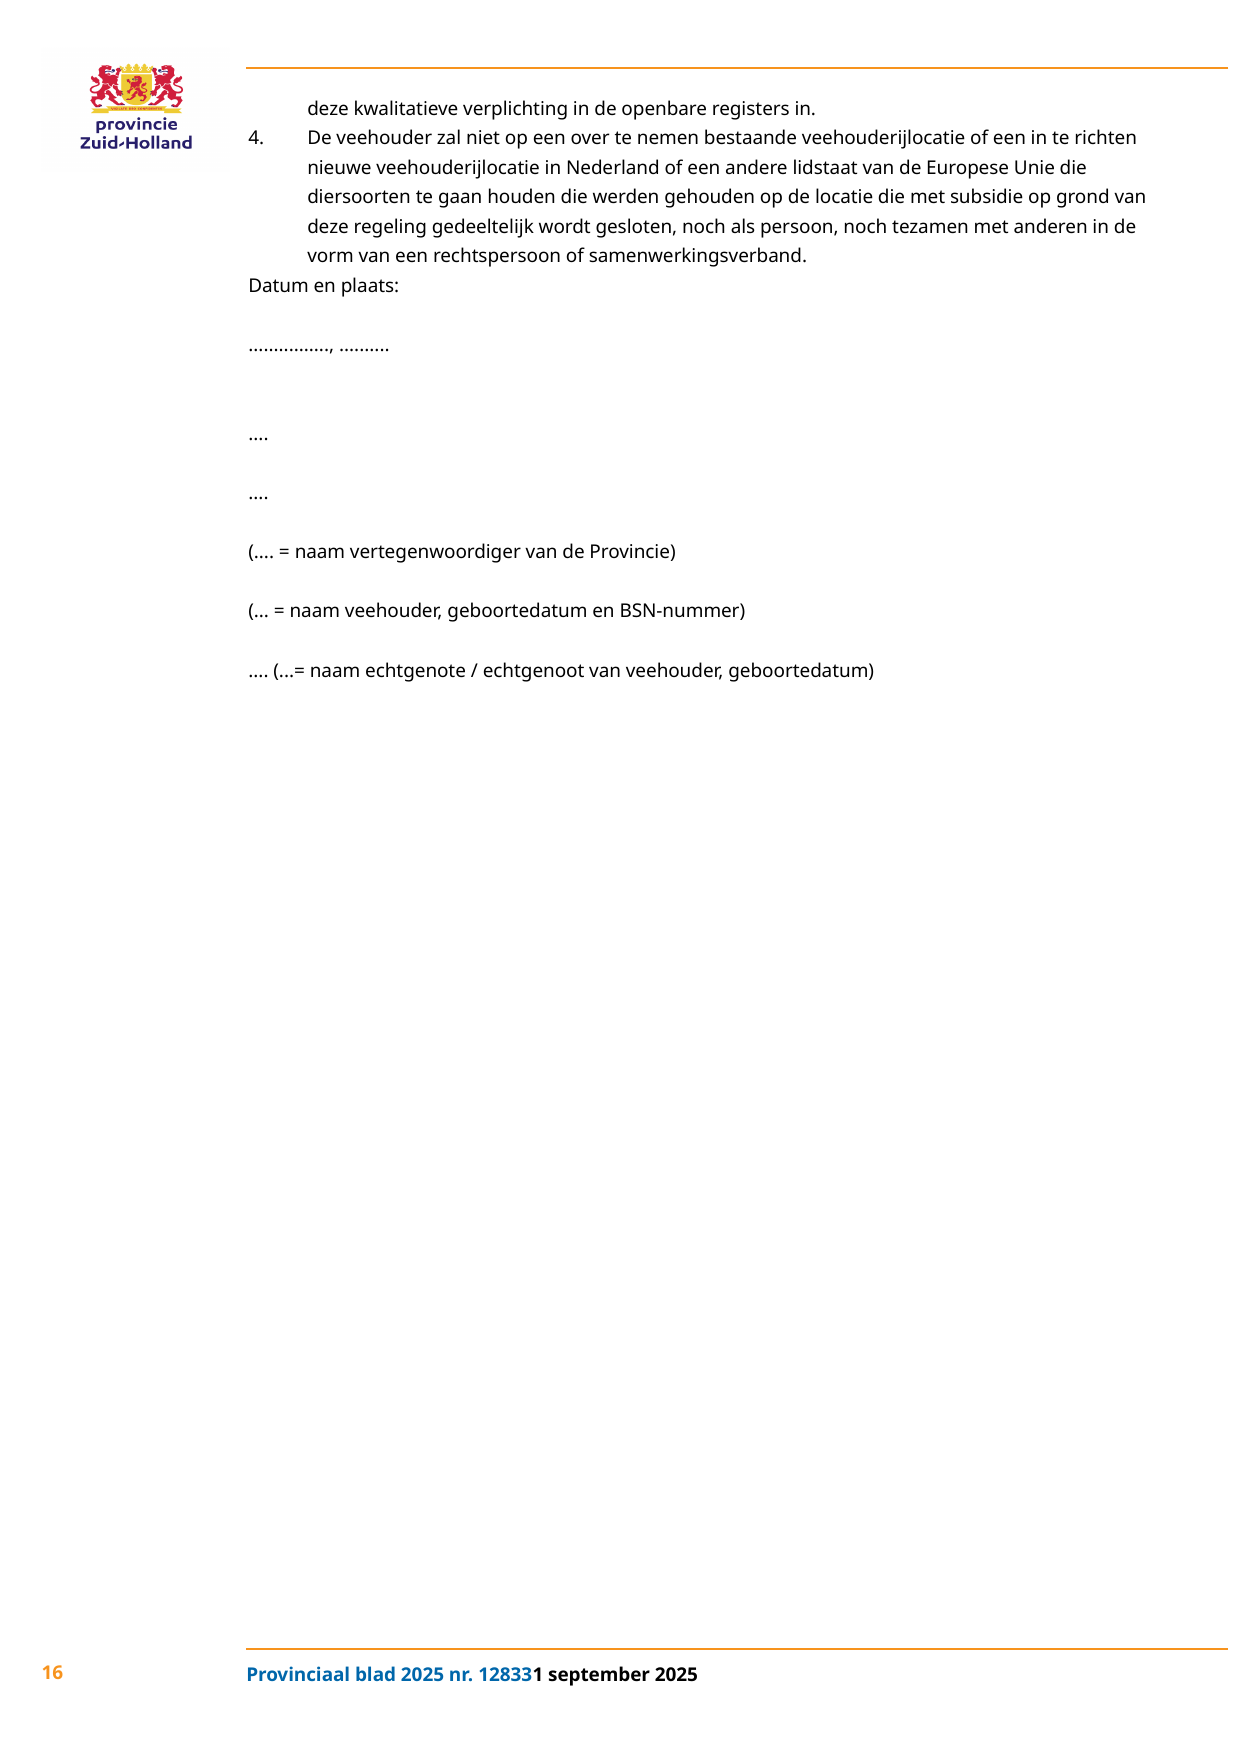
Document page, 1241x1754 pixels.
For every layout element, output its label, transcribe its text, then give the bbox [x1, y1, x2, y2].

text .... (...= naam echtgenote / echtgenoot van veehouder, geboortedatum) [248, 657, 1152, 683]
picture [41, 47, 231, 172]
text .... [248, 479, 1152, 505]
text .... [248, 420, 1152, 446]
text (.... = naam vertegenwoordiger van de Provincie) [248, 538, 1152, 564]
text ................, .......... [248, 331, 1152, 357]
text (... = naam veehouder, geboortedatum en BSN-nummer) [248, 598, 1152, 623]
list deze kwalitatieve verplichting in de openbare registers in. [248, 95, 1152, 121]
list De veehouder zal niet op een over te nemen bestaande veehouderijlocatie of een in te richten nieuwe veehouderijlocatie in Nederland of een andere lidstaat van de Europese Unie die diersoorten te gaan houden die werden gehouden op de locatie die met subsidie op grond van deze regeling gedeeltelijk wordt gesloten, noch als persoon, noch tezamen met anderen in de vorm van een rechtspersoon of samenwerkingsverband. [248, 124, 1152, 268]
text Datum en plaats: [248, 272, 1152, 298]
